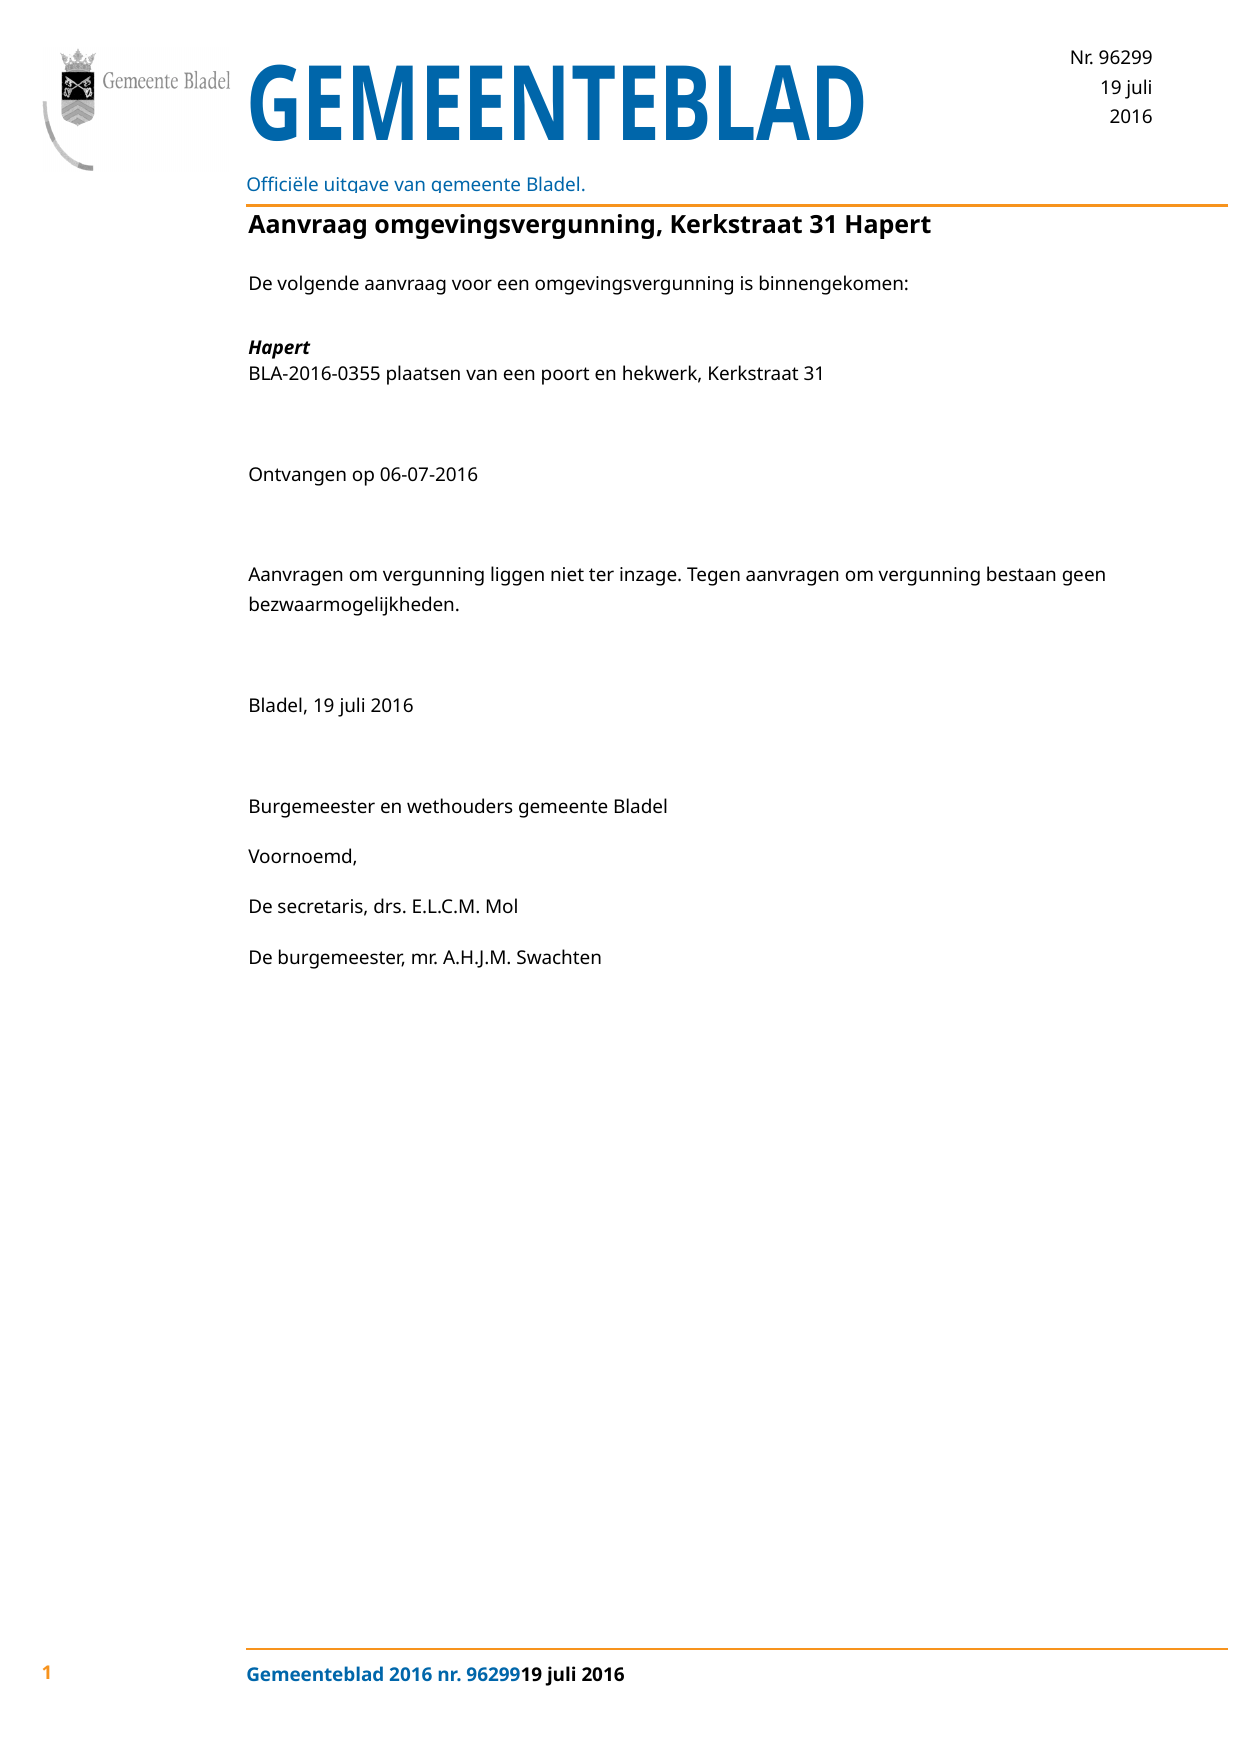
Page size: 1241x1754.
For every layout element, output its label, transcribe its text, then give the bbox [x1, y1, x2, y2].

text De volgende aanvraag voor een omgevingsvergunning is binnengekomen: [248, 270, 1152, 296]
text Voornoemd, [248, 843, 1152, 869]
text De secretaris, drs. E.L.C.M. Mol [248, 894, 1152, 919]
text De burgemeester, mr. A.H.J.M. Swachten [248, 944, 1152, 970]
text Aanvraag omgevingsvergunning, Kerkstraat 31 Hapert [248, 207, 1152, 241]
text Bladel, 19 juli 2016 [248, 692, 1152, 718]
text Ontvangen op 06-07-2016 [248, 461, 1152, 487]
text Hapert [248, 334, 1152, 360]
text BLA-2016-0355 plaatsen van een poort en hekwerk, Kerkstraat 31 [248, 360, 1152, 386]
picture [41, 47, 231, 172]
text Burgemeester en wethouders gemeente Bladel [248, 793, 1152, 819]
text Aanvragen om vergunning liggen niet ter inzage. Tegen aanvragen om vergunning bestaan geen bezwaarmogelijkheden. [248, 562, 1152, 617]
